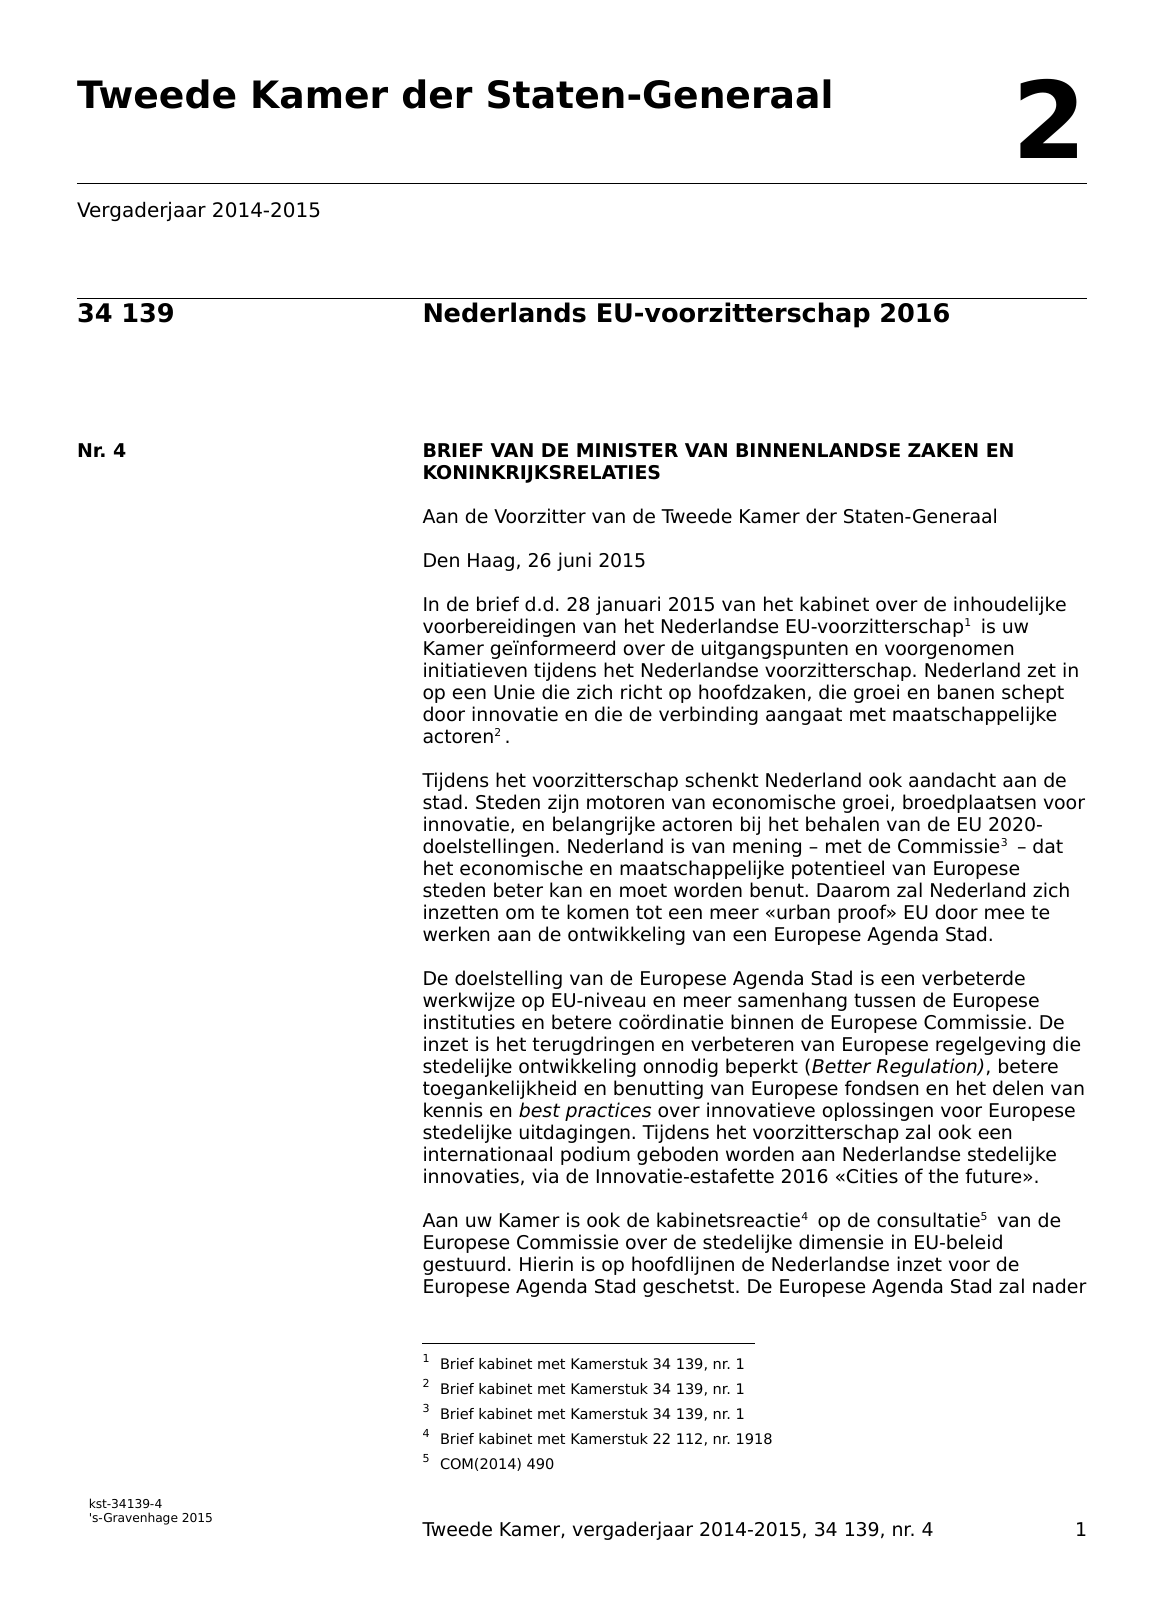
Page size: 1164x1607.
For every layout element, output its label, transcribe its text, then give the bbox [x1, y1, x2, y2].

subtitle 34 139 Nederlands EU-voorzitterschap 2016 [77, 299, 1087, 329]
subtitle Nr. 4 BRIEF VAN DE MINISTER VAN BINNENLANDSE ZAKEN EN KONINKRIJKSRELATIES [77, 440, 1087, 484]
text COM(2014) 490 [422, 1452, 1087, 1474]
text Brief kabinet met Kamerstuk 34 139, nr. 1 [422, 1377, 1087, 1399]
table_cell Vergaderjaar 2014-2015 [77, 184, 1087, 298]
text Brief kabinet met Kamerstuk 34 139, nr. 1 [422, 1402, 1087, 1424]
text kst-34139-4 [88, 1497, 323, 1511]
text Aan de Voorzitter van de Tweede Kamer der Staten-Generaal [422, 506, 1087, 528]
text Aan uw Kamer is ook de kabinetsreactie op de consultatie van de Europese Commissie over de stedelijke dimensie in EU-beleid gestuurd. Hierin is op hoofdlijnen de Nederlandse inzet voor de Europese Agenda Stad geschetst. De Europese Agenda Stad zal nader [422, 1210, 1087, 1298]
text Den Haag, 26 juni 2015 [422, 550, 1087, 572]
table_header 2 [886, 59, 1087, 183]
text Tijdens het voorzitterschap schenkt Nederland ook aandacht aan de stad. Steden zijn motoren van economische groei, broedplaatsen voor innovatie, en belangrijke actoren bij het behalen van de EU 2020-doelstellingen. Nederland is van mening – met de Commissie – dat het economische en maatschappelijke potentieel van Europese steden beter kan en moet worden benut. Daarom zal Nederland zich inzetten om te komen tot een meer «urban proof» EU door mee te werken aan de ontwikkeling van een Europese Agenda Stad. [422, 770, 1087, 946]
text 's-Gravenhage 2015 [88, 1511, 323, 1525]
text De doelstelling van de Europese Agenda Stad is een verbeterde werkwijze op EU-niveau en meer samenhang tussen de Europese instituties en betere coördinatie binnen de Europese Commissie. De inzet is het terugdringen en verbeteren van Europese regelgeving die stedelijke ontwikkeling onnodig beperkt (Better Regulation), betere toegankelijkheid en benutting van Europese fondsen en het delen van kennis en best practices over innovatieve oplossingen voor Europese stedelijke uitdagingen. Tijdens het voorzitterschap zal ook een internationaal podium geboden worden aan Nederlandse stedelijke innovaties, via de Innovatie-estafette 2016 «Cities of the future». [422, 968, 1087, 1188]
text Brief kabinet met Kamerstuk 34 139, nr. 1 [422, 1352, 1087, 1374]
text In de brief d.d. 28 januari 2015 van het kabinet over de inhoudelijke voorbereidingen van het Nederlandse EU-voorzitterschap is uw Kamer geïnformeerd over de uitgangspunten en voorgenomen initiatieven tijdens het Nederlandse voorzitterschap. Nederland zet in op een Unie die zich richt op hoofdzaken, die groei en banen schept door innovatie en die de verbinding aangaat met maatschappelijke actoren. [422, 594, 1087, 748]
table_header Tweede Kamer der Staten-Generaal [77, 59, 886, 183]
text Brief kabinet met Kamerstuk 22 112, nr. 1918 [422, 1427, 1087, 1449]
